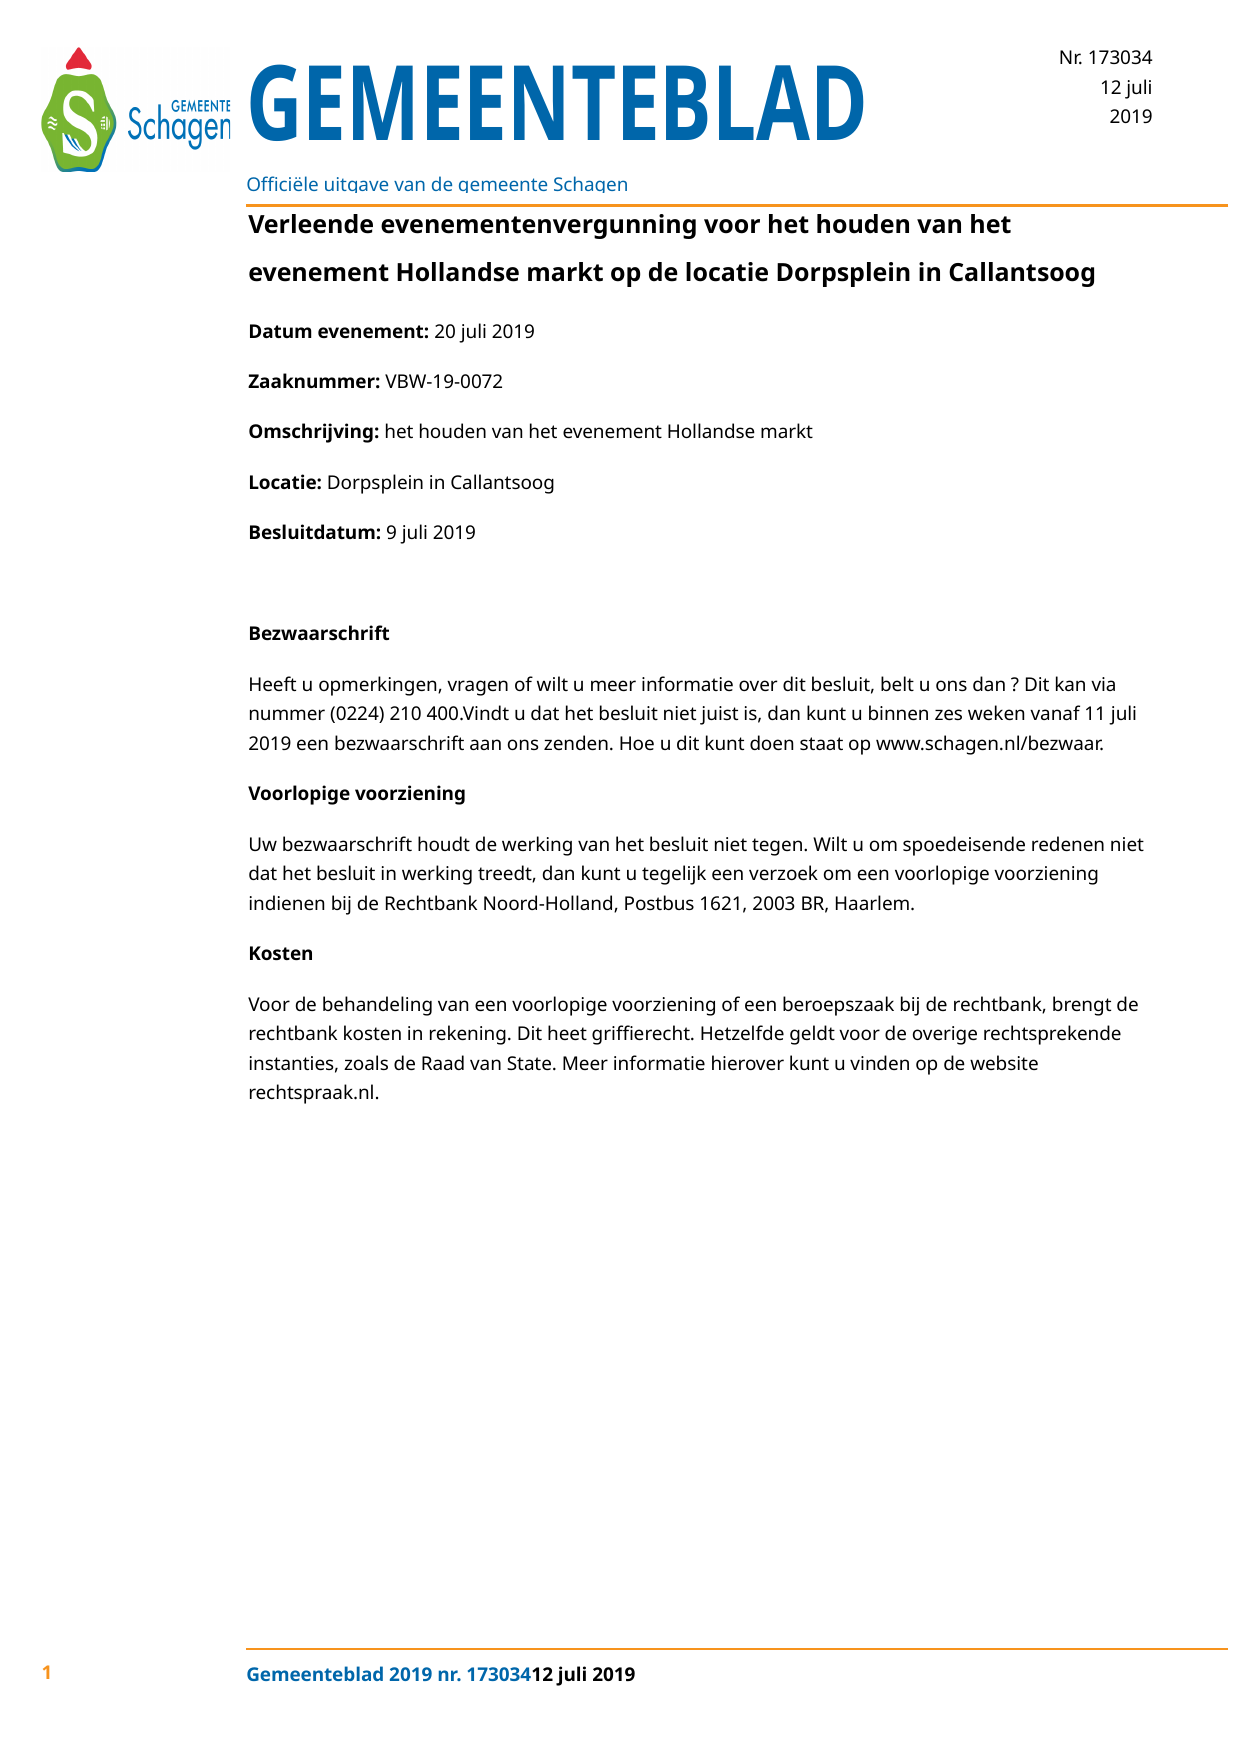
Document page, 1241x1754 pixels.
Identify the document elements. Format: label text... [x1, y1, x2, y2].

picture [41, 47, 231, 172]
text Zaaknummer: VBW-19-0072 [248, 368, 1152, 394]
text Voor de behandeling van een voorlopige voorziening of een beroepszaak bij de rechtbank, brengt de rechtbank kosten in rekening. Dit heet griffierecht. Hetzelfde geldt voor de overige rechtsprekende instanties, zoals de Raad van State. Meer informatie hierover kunt u vinden op de website rechtspraak.nl. [248, 991, 1152, 1105]
text Besluitdatum: 9 juli 2019 [248, 519, 1152, 545]
text Datum evenement: 20 juli 2019 [248, 318, 1152, 344]
text Heeft u opmerkingen, vragen of wilt u meer informatie over dit besluit, belt u ons dan ? Dit kan via nummer (0224) 210 400.Vindt u dat het besluit niet juist is, dan kunt u binnen zes weken vanaf 11 juli 2019 een bezwaarschrift aan ons zenden. Hoe u dit kunt doen staat op www.schagen.nl/bezwaar. [248, 671, 1152, 756]
text Bezwaarschrift [248, 620, 1152, 646]
text Verleende evenementenvergunning voor het houden van het evenement Hollandse markt op de locatie Dorpsplein in Callantsoog [248, 207, 1152, 288]
text Locatie: Dorpsplein in Callantsoog [248, 469, 1152, 495]
text Kosten [248, 940, 1152, 966]
text Uw bezwaarschrift houdt de werking van het besluit niet tegen. Wilt u om spoedeisende redenen niet dat het besluit in werking treedt, dan kunt u tegelijk een verzoek om een voorlopige voorziening indienen bij de Rechtbank Noord-Holland, Postbus 1621, 2003 BR, Haarlem. [248, 831, 1152, 916]
text Voorlopige voorziening [248, 780, 1152, 806]
text Omschrijving: het houden van het evenement Hollandse markt [248, 419, 1152, 444]
